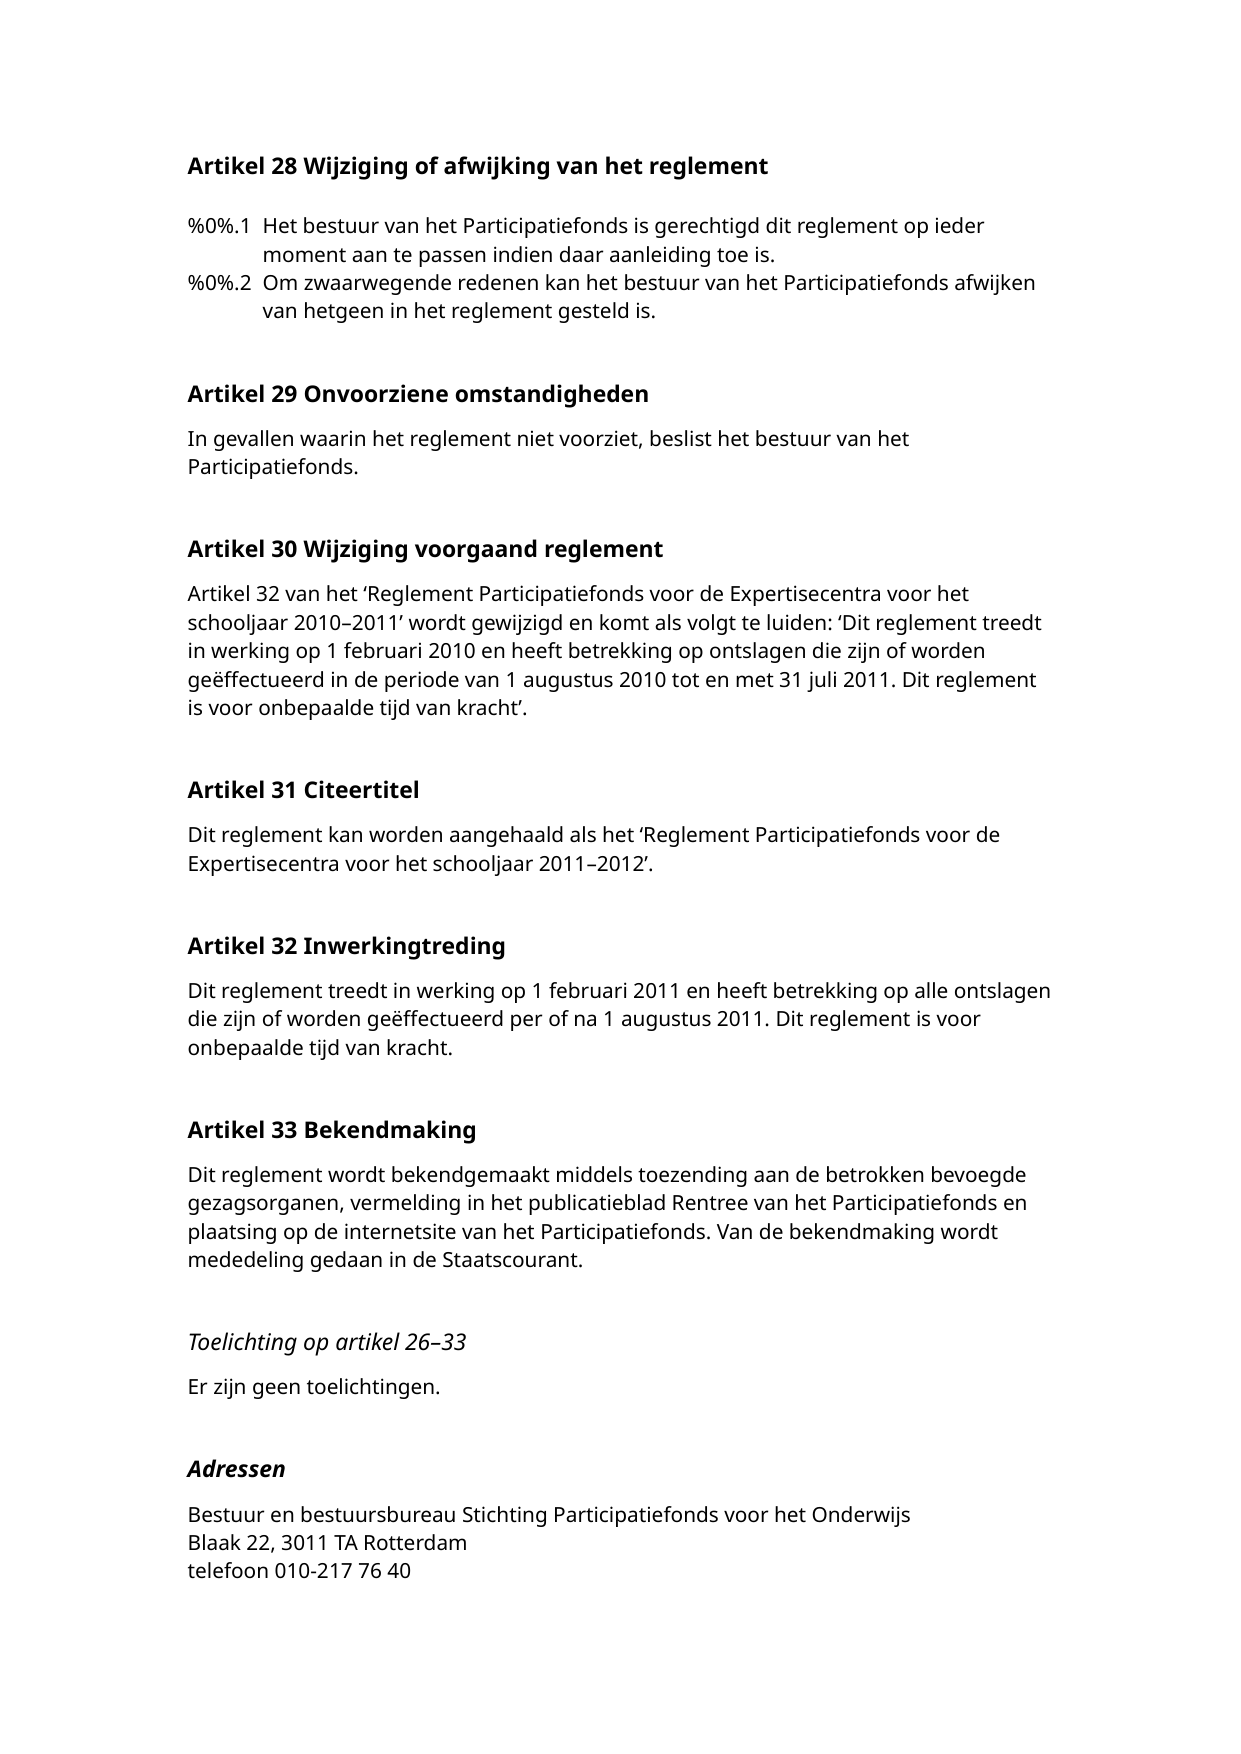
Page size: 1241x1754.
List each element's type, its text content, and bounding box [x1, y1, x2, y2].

subtitle Adressen [187, 1453, 1053, 1485]
text Bestuur en bestuursbureau Stichting Participatiefonds voor het Onderwijs [187, 1500, 1053, 1528]
subtitle Artikel 31 Citeertitel [187, 774, 1053, 805]
text Er zijn geen toelichtingen. [187, 1372, 1053, 1401]
subtitle Artikel 32 Inwerkingtreding [187, 930, 1053, 961]
subtitle Artikel 29 Onvoorziene omstandigheden [187, 377, 1053, 409]
text Dit reglement treedt in werking op 1 februari 2011 en heeft betrekking op alle ontslagen die zijn of worden geëffectueerd per of na 1 augustus 2011. Dit reglement is voor onbepaalde tijd van kracht. [187, 976, 1053, 1061]
subtitle Artikel 30 Wijziging voorgaand reglement [187, 533, 1053, 564]
text Dit reglement kan worden aangehaald als het ‘Reglement Participatiefonds voor de Expertisecentra voor het schooljaar 2011–2012’. [187, 820, 1053, 877]
subtitle Artikel 28 Wijziging of afwijking van het reglement [187, 150, 1053, 181]
text In gevallen waarin het reglement niet voorziet, beslist het bestuur van het Participatiefonds. [187, 424, 1053, 481]
text Blaak 22, 3011 TA Rotterdam [187, 1528, 1053, 1557]
subtitle Toelichting op artikel 26–33 [187, 1326, 1053, 1357]
list Het bestuur van het Participatiefonds is gerechtigd dit reglement op ieder moment aan te passen indien daar aanleiding toe is. [187, 211, 1053, 268]
subtitle Artikel 33 Bekendmaking [187, 1114, 1053, 1145]
text telefoon 010-217 76 40 [187, 1557, 1053, 1585]
text Artikel 32 van het ‘Reglement Participatiefonds voor de Expertisecentra voor het schooljaar 2010–2011’ wordt gewijzigd en komt als volgt te luiden: ‘Dit reglement treedt in werking op 1 februari 2010 en heeft betrekking op ontslagen die zijn of worden geëffectueerd in de periode van 1 augustus 2010 tot en met 31 juli 2011. Dit reglement is voor onbepaalde tijd van kracht’. [187, 579, 1053, 722]
list Om zwaarwegende redenen kan het bestuur van het Participatiefonds afwijken van hetgeen in het reglement gesteld is. [187, 268, 1053, 325]
text Dit reglement wordt bekendgemaakt middels toezending aan de betrokken bevoegde gezagsorganen, vermelding in het publicatieblad Rentree van het Participatiefonds en plaatsing op de internetsite van het Participatiefonds. Van de bekendmaking wordt mededeling gedaan in de Staatscourant. [187, 1160, 1053, 1274]
